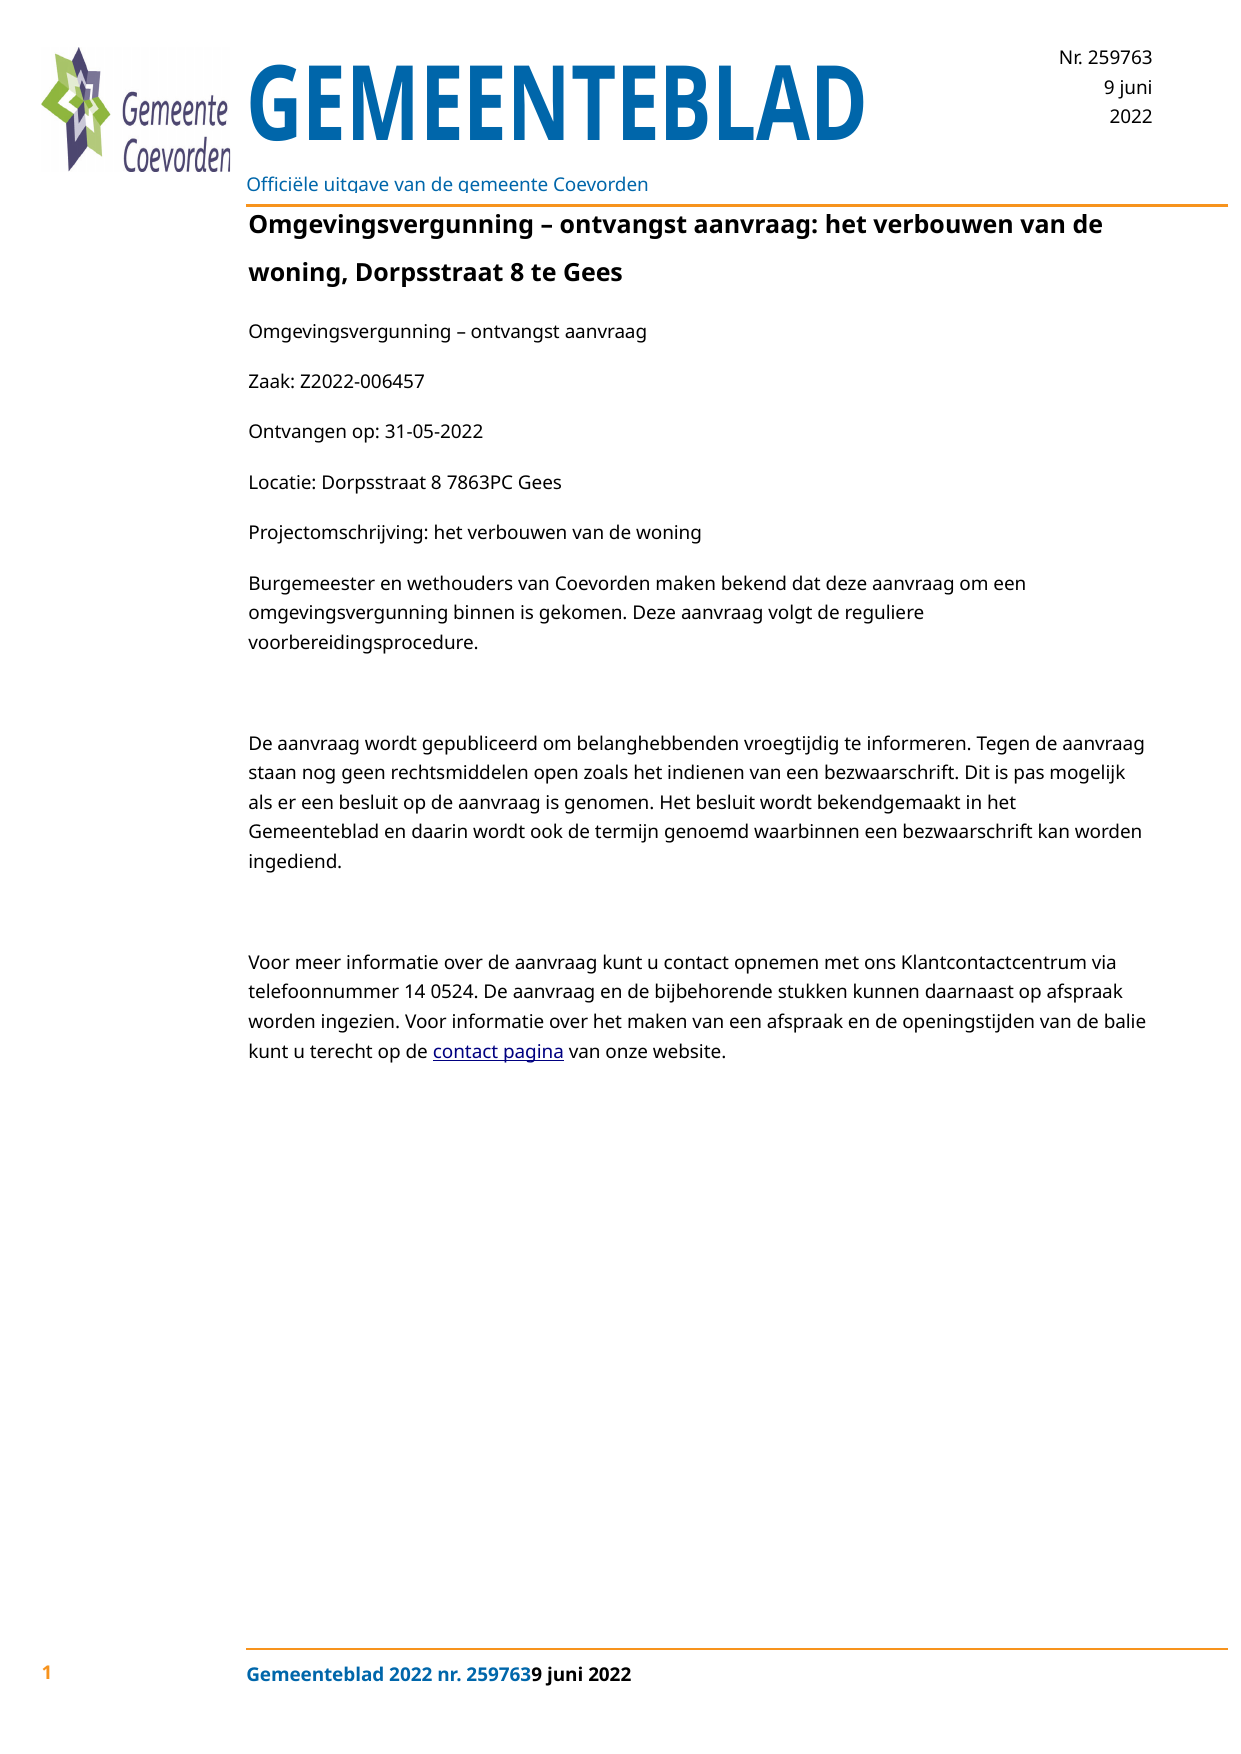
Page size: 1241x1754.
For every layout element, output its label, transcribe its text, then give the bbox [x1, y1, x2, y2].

text Omgevingsvergunning – ontvangst aanvraag: het verbouwen van de woning, Dorpsstraat 8 te Gees [248, 207, 1152, 288]
text Burgemeester en wethouders van Coevorden maken bekend dat deze aanvraag om een omgevingsvergunning binnen is gekomen. Deze aanvraag volgt de reguliere voorbereidingsprocedure. [248, 570, 1152, 655]
text Projectomschrijving: het verbouwen van de woning [248, 519, 1152, 545]
text Ontvangen op: 31-05-2022 [248, 419, 1152, 444]
text Voor meer informatie over de aanvraag kunt u contact opnemen met ons Klantcontactcentrum via telefoonnummer 14 0524. De aanvraag en de bijbehorende stukken kunnen daarnaast op afspraak worden ingezien. Voor informatie over het maken van een afspraak en de openingstijden van de balie kunt u terecht op de contact pagina van onze website. [248, 949, 1152, 1064]
text Zaak: Z2022-006457 [248, 368, 1152, 394]
text Omgevingsvergunning – ontvangst aanvraag [248, 318, 1152, 344]
text De aanvraag wordt gepubliceerd om belanghebbenden vroegtijdig te informeren. Tegen de aanvraag staan nog geen rechtsmiddelen open zoals het indienen van een bezwaarschrift. Dit is pas mogelijk als er een besluit op de aanvraag is genomen. Het besluit wordt bekendgemaakt in het Gemeenteblad en daarin wordt ook de termijn genoemd waarbinnen een bezwaarschrift kan worden ingediend. [248, 730, 1152, 874]
picture [41, 47, 231, 172]
text Locatie: Dorpsstraat 8 7863PC Gees [248, 469, 1152, 495]
